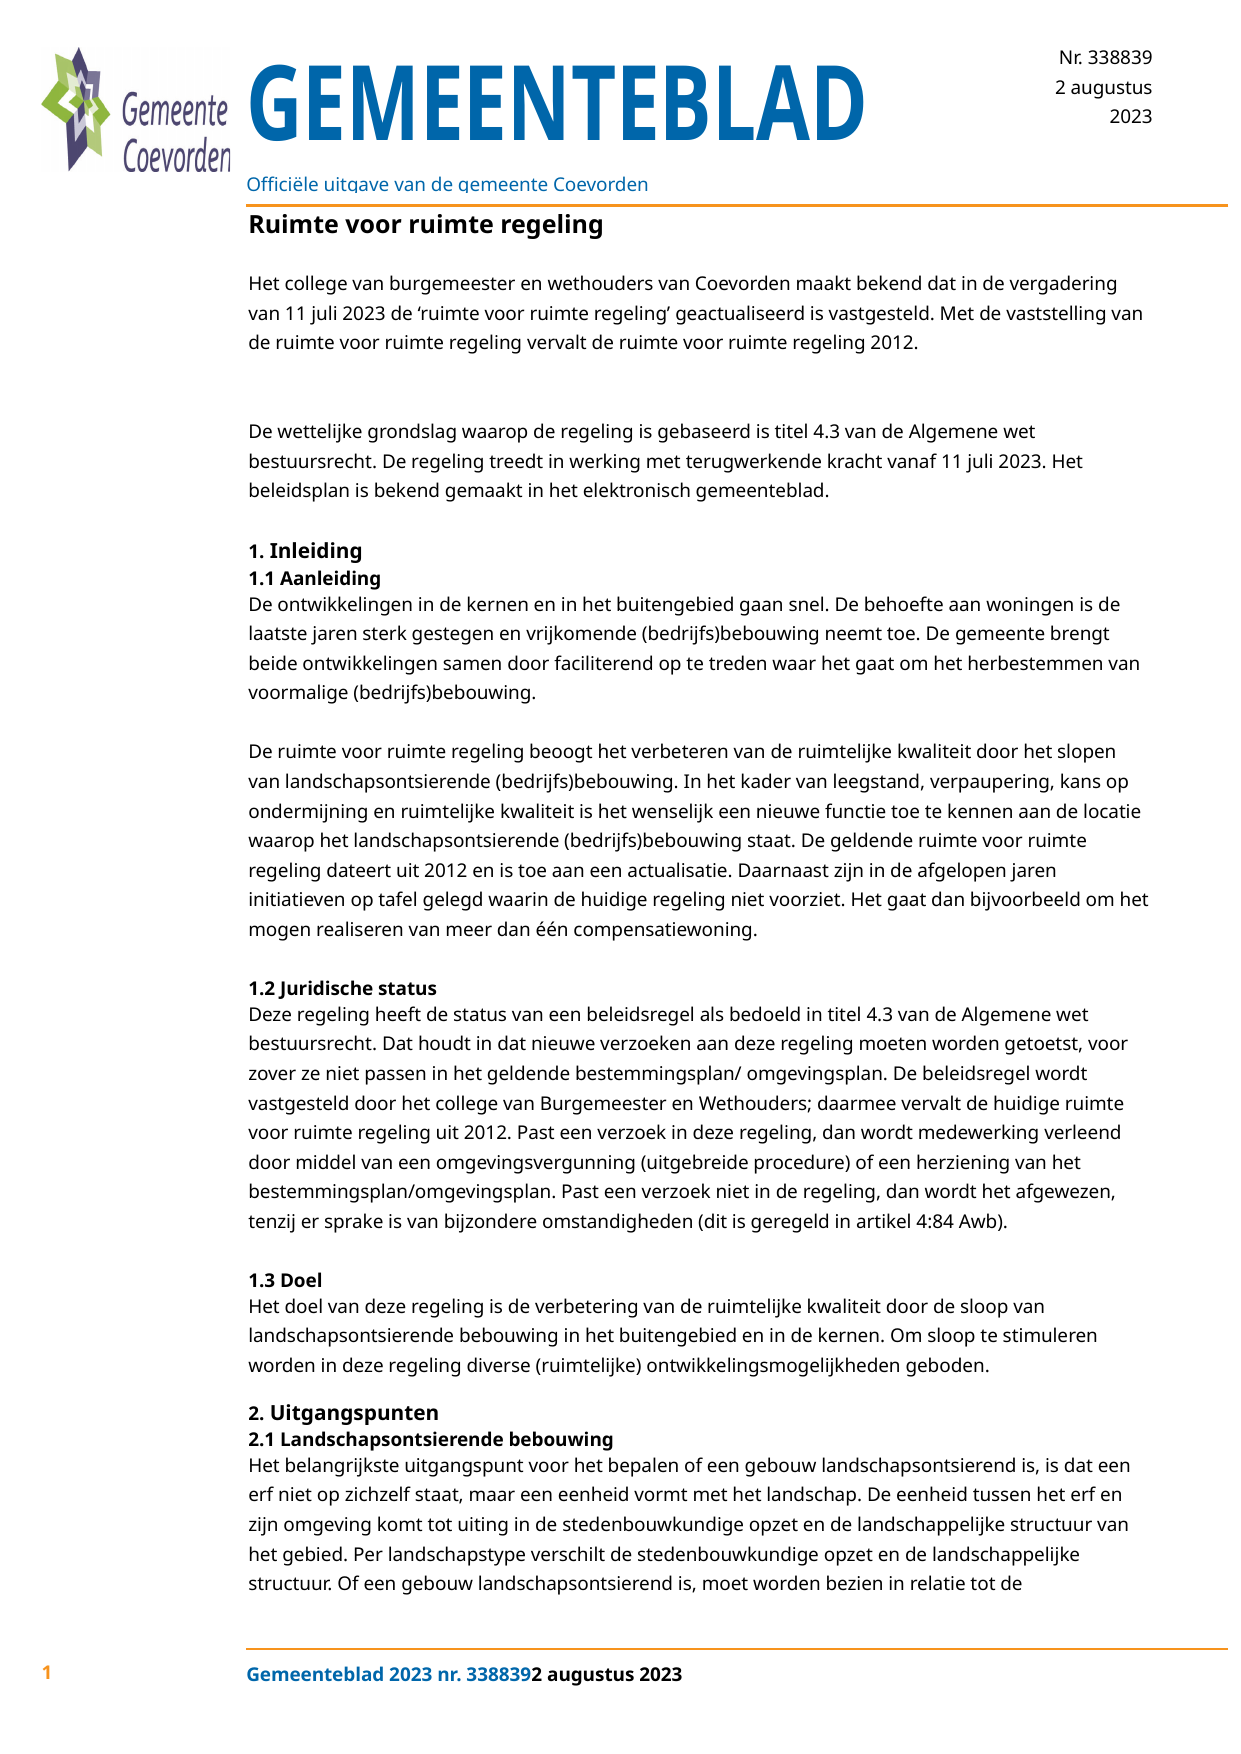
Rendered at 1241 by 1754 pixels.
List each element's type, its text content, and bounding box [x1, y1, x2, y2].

text 2. Uitgangspunten [248, 1398, 1152, 1426]
text De ontwikkelingen in de kernen en in het buitengebied gaan snel. De behoefte aan woningen is de laatste jaren sterk gestegen en vrijkomende (bedrijfs)bebouwing neemt toe. De gemeente brengt beide ontwikkelingen samen door faciliterend op te treden waar het gaat om het herbestemmen van voormalige (bedrijfs)bebouwing. [248, 591, 1152, 705]
text De wettelijke grondslag waarop de regeling is gebaseerd is titel 4.3 van de Algemene wet bestuursrecht. De regeling treedt in werking met terugwerkende kracht vanaf 11 juli 2023. Het beleidsplan is bekend gemaakt in het elektronisch gemeenteblad. [248, 418, 1152, 503]
text 2.1 Landschapsontsierende bebouwing [248, 1426, 1152, 1452]
text 1.1 Aanleiding [248, 565, 1152, 591]
text Ruimte voor ruimte regeling [248, 207, 1152, 241]
text Het doel van deze regeling is de verbetering van de ruimtelijke kwaliteit door de sloop van landschapsontsierende bebouwing in het buitengebied en in de kernen. Om sloop te stimuleren worden in deze regeling diverse (ruimtelijke) ontwikkelingsmogelijkheden geboden. [248, 1293, 1152, 1378]
picture [41, 47, 231, 172]
text Deze regeling heeft de status van een beleidsregel als bedoeld in titel 4.3 van de Algemene wet bestuursrecht. Dat houdt in dat nieuwe verzoeken aan deze regeling moeten worden getoetst, voor zover ze niet passen in het geldende bestemmingsplan/ omgevingsplan. De beleidsregel wordt vastgesteld door het college van Burgemeester en Wethouders; daarmee vervalt de huidige ruimte voor ruimte regeling uit 2012. Past een verzoek in deze regeling, dan wordt medewerking verleend door middel van een omgevingsvergunning (uitgebreide procedure) of een herziening van het bestemmingsplan/omgevingsplan. Past een verzoek niet in de regeling, dan wordt het afgewezen, tenzij er sprake is van bijzondere omstandigheden (dit is geregeld in artikel 4:84 Awb). [248, 1001, 1152, 1234]
text De ruimte voor ruimte regeling beoogt het verbeteren van de ruimtelijke kwaliteit door het slopen van landschapsontsierende (bedrijfs)bebouwing. In het kader van leegstand, verpaupering, kans op ondermijning en ruimtelijke kwaliteit is het wenselijk een nieuwe functie toe te kennen aan de locatie waarop het landschapsontsierende (bedrijfs)bebouwing staat. De geldende ruimte voor ruimte regeling dateert uit 2012 en is toe aan een actualisatie. Daarnaast zijn in de afgelopen jaren initiatieven op tafel gelegd waarin de huidige regeling niet voorziet. Het gaat dan bijvoorbeeld om het mogen realiseren van meer dan één compensatiewoning. [248, 739, 1152, 942]
text 1.3 Doel [248, 1267, 1152, 1293]
text 1. Inleiding [248, 537, 1152, 565]
text Het belangrijkste uitgangspunt voor het bepalen of een gebouw landschapsontsierend is, is dat een erf niet op zichzelf staat, maar een eenheid vormt met het landschap. De eenheid tussen het erf en zijn omgeving komt tot uiting in de stedenbouwkundige opzet en de landschappelijke structuur van het gebied. Per landschapstype verschilt de stedenbouwkundige opzet en de landschappelijke structuur. Of een gebouw landschapsontsierend is, moet worden bezien in relatie tot de [248, 1452, 1152, 1596]
text Het college van burgemeester en wethouders van Coevorden maakt bekend dat in de vergadering van 11 juli 2023 de ‘ruimte voor ruimte regeling’ geactualiseerd is vastgesteld. Met de vaststelling van de ruimte voor ruimte regeling vervalt de ruimte voor ruimte regeling 2012. [248, 270, 1152, 355]
text 1.2 Juridische status [248, 975, 1152, 1001]
